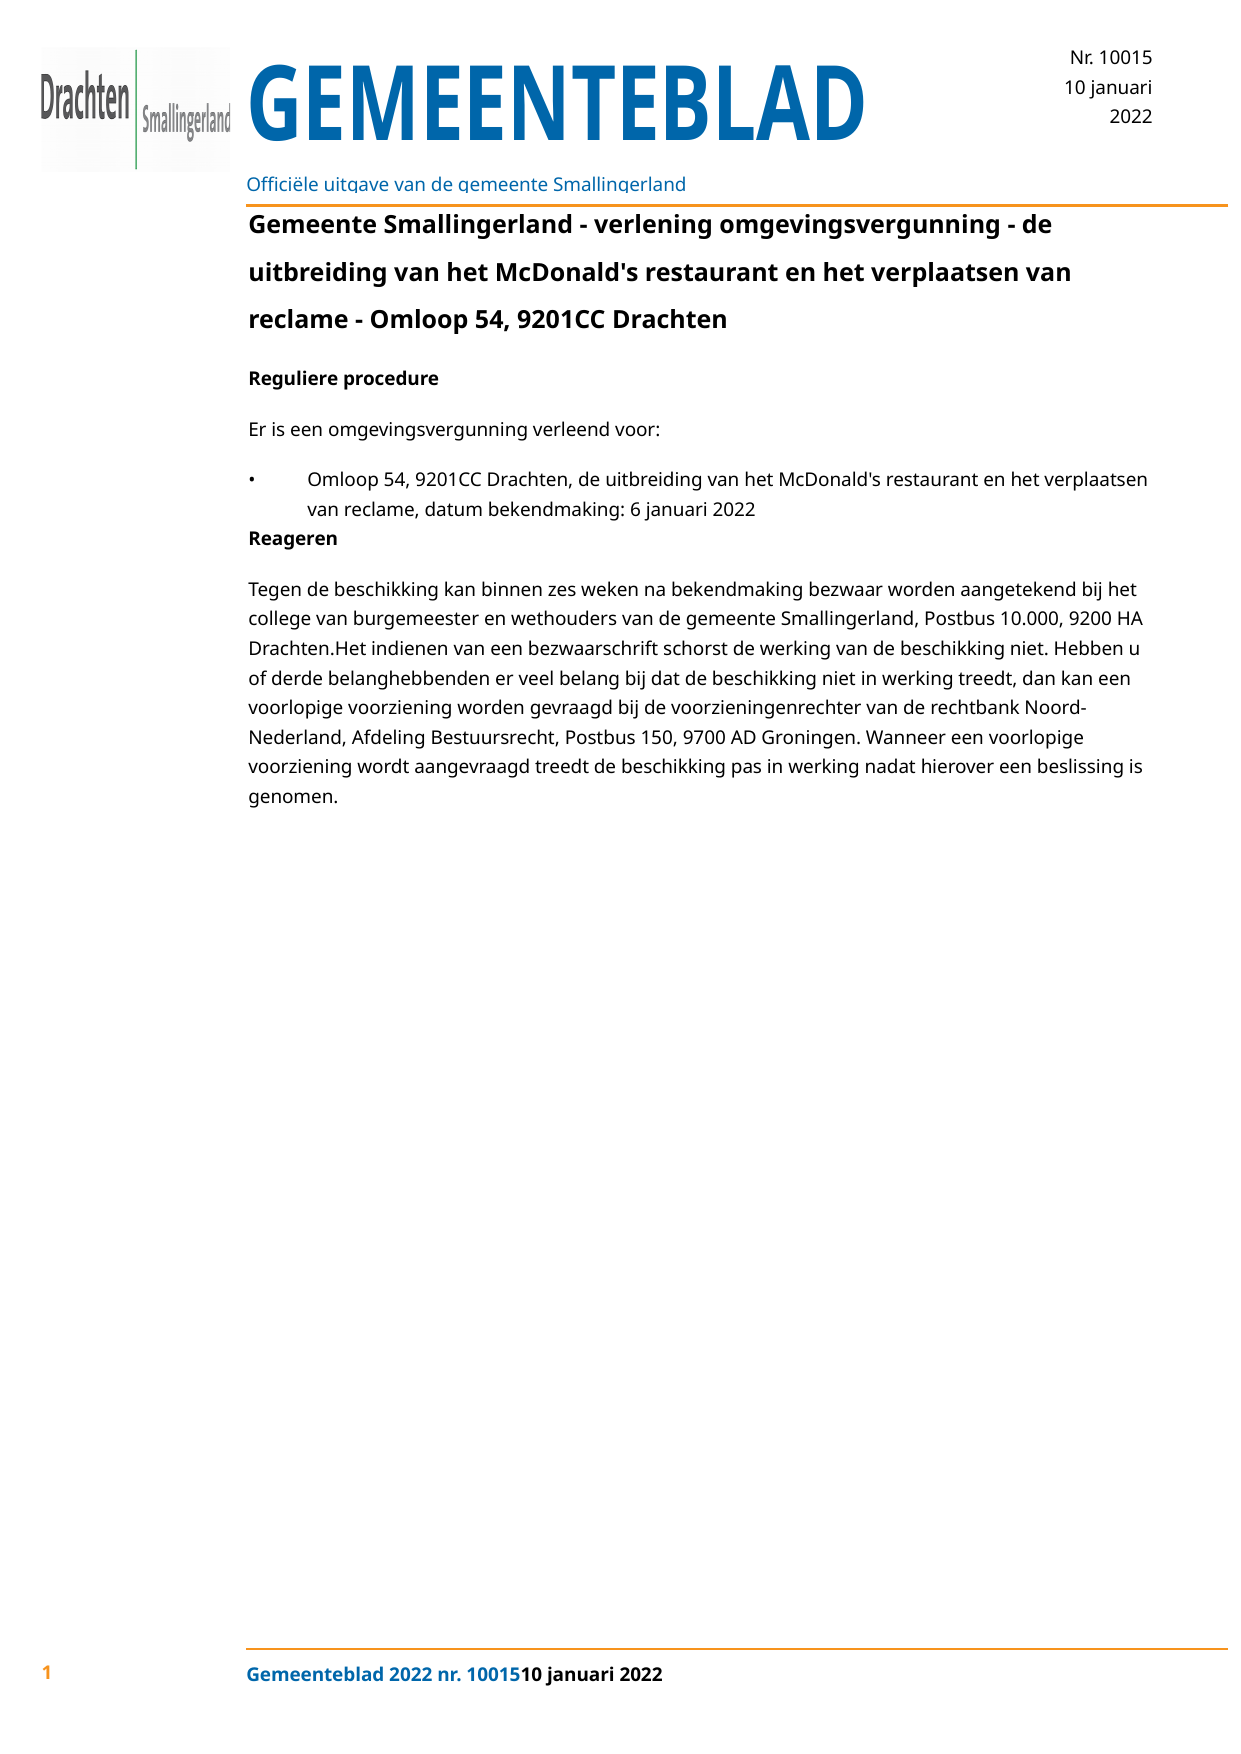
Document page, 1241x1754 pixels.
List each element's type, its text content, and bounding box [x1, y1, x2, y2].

text Gemeente Smallingerland - verlening omgevingsvergunning - de uitbreiding van het McDonald's restaurant en het verplaatsen van reclame - Omloop 54, 9201CC Drachten [248, 207, 1152, 336]
text Tegen de beschikking kan binnen zes weken na bekendmaking bezwaar worden aangetekend bij het college van burgemeester en wethouders van de gemeente Smallingerland, Postbus 10.000, 9200 HA Drachten.Het indienen van een bezwaarschrift schorst de werking van de beschikking niet. Hebben u of derde belanghebbenden er veel belang bij dat de beschikking niet in werking treedt, dan kan een voorlopige voorziening worden gevraagd bij de voorzieningenrechter van de rechtbank Noord-Nederland, Afdeling Bestuursrecht, Postbus 150, 9700 AD Groningen. Wanneer een voorlopige voorziening wordt aangevraagd treedt de beschikking pas in werking nadat hierover een beslissing is genomen. [248, 576, 1152, 809]
list Omloop 54, 9201CC Drachten, de uitbreiding van het McDonald's restaurant en het verplaatsen van reclame, datum bekendmaking: 6 januari 2022 [248, 466, 1152, 522]
picture [41, 47, 231, 172]
text Reageren [248, 526, 1152, 551]
text Er is een omgevingsvergunning verleend voor: [248, 416, 1152, 442]
text Reguliere procedure [248, 366, 1152, 391]
